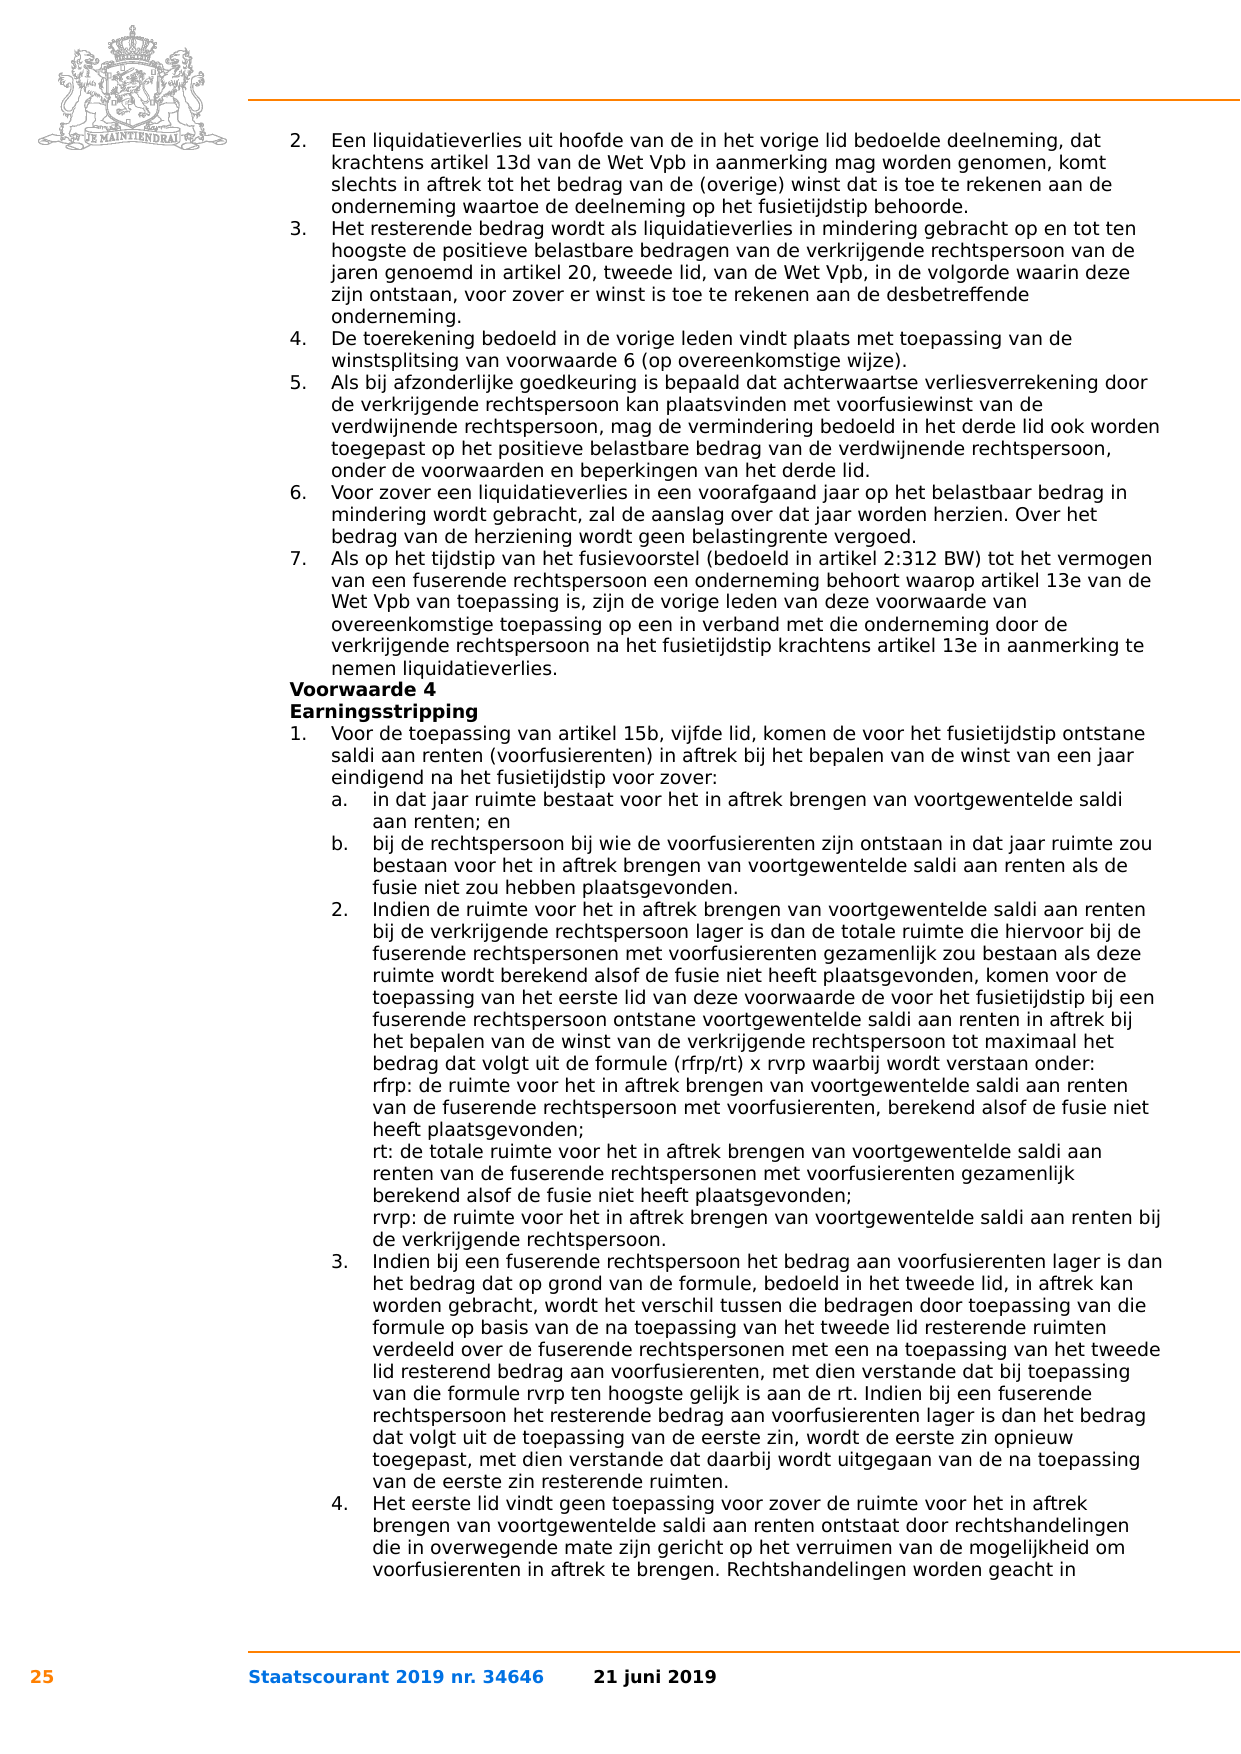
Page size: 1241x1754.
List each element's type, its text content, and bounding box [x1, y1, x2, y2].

text 4. De toerekening bedoeld in de vorige leden vindt plaats met toepassing van de winstsplitsing van voorwaarde 6 (op overeenkomstige wijze). [289, 328, 1163, 372]
text rfrp: de ruimte voor het in aftrek brengen van voortgewentelde saldi aan renten van de fuserende rechtspersoon met voorfusierenten, berekend alsof de fusie niet heeft plaatsgevonden; [372, 1075, 1163, 1141]
text rvrp: de ruimte voor het in aftrek brengen van voortgewentelde saldi aan renten bij de verkrijgende rechtspersoon. [372, 1207, 1163, 1251]
text 3. Indien bij een fuserende rechtspersoon het bedrag aan voorfusierenten lager is dan het bedrag dat op grond van de formule, bedoeld in het tweede lid, in aftrek kan worden gebracht, wordt het verschil tussen die bedragen door toepassing van die formule op basis van de na toepassing van het tweede lid resterende ruimten verdeeld over de fuserende rechtspersonen met een na toepassing van het tweede lid resterend bedrag aan voorfusierenten, met dien verstande dat bij toepassing van die formule rvrp ten hoogste gelijk is aan de rt. Indien bij een fuserende rechtspersoon het resterende bedrag aan voorfusierenten lager is dan het bedrag dat volgt uit de toepassing van de eerste zin, wordt de eerste zin opnieuw toegepast, met dien verstande dat daarbij wordt uitgegaan van de na toepassing van de eerste zin resterende ruimten. [331, 1251, 1163, 1493]
text 4. Het eerste lid vindt geen toepassing voor zover de ruimte voor het in aftrek brengen van voortgewentelde saldi aan renten ontstaat door rechtshandelingen die in overwegende mate zijn gericht op het verruimen van de mogelijkheid om voorfusierenten in aftrek te brengen. Rechtshandelingen worden geacht in [331, 1493, 1163, 1581]
text 7. Als op het tijdstip van het fusievoorstel (bedoeld in artikel 2:312 BW) tot het vermogen van een fuserende rechtspersoon een onderneming behoort waarop artikel 13e van de Wet Vpb van toepassing is, zijn de vorige leden van deze voorwaarde van overeenkomstige toepassing op een in verband met die onderneming door de verkrijgende rechtspersoon na het fusietijdstip krachtens artikel 13e in aanmerking te nemen liquidatieverlies. [289, 547, 1163, 679]
text 2. Een liquidatieverlies uit hoofde van de in het vorige lid bedoelde deelneming, dat krachtens artikel 13d van de Wet Vpb in aanmerking mag worden genomen, komt slechts in aftrek tot het bedrag van de (overige) winst dat is toe te rekenen aan de onderneming waartoe de deelneming op het fusietijdstip behoorde. [289, 130, 1163, 218]
text b. bij de rechtspersoon bij wie de voorfusierenten zijn ontstaan in dat jaar ruimte zou bestaan voor het in aftrek brengen van voortgewentelde saldi aan renten als de fusie niet zou hebben plaatsgevonden. [331, 833, 1163, 899]
picture [38, 25, 227, 150]
text Voorwaarde 4 [289, 679, 1163, 701]
text 1. Voor de toepassing van artikel 15b, vijfde lid, komen de voor het fusietijdstip ontstane saldi aan renten (voorfusierenten) in aftrek bij het bepalen van de winst van een jaar eindigend na het fusietijdstip voor zover: [289, 723, 1163, 789]
text 5. Als bij afzonderlijke goedkeuring is bepaald dat achterwaartse verliesverrekening door de verkrijgende rechtspersoon kan plaatsvinden met voorfusiewinst van de verdwijnende rechtspersoon, mag de vermindering bedoeld in het derde lid ook worden toegepast op het positieve belastbare bedrag van de verdwijnende rechtspersoon, onder de voorwaarden en beperkingen van het derde lid. [289, 372, 1163, 482]
text 6. Voor zover een liquidatieverlies in een voorafgaand jaar op het belastbaar bedrag in mindering wordt gebracht, zal de aanslag over dat jaar worden herzien. Over het bedrag van de herziening wordt geen belastingrente vergoed. [289, 482, 1163, 547]
text Earningsstripping [289, 701, 1163, 723]
text rt: de totale ruimte voor het in aftrek brengen van voortgewentelde saldi aan renten van de fuserende rechtspersonen met voorfusierenten gezamenlijk berekend alsof de fusie niet heeft plaatsgevonden; [372, 1141, 1163, 1207]
text 2. Indien de ruimte voor het in aftrek brengen van voortgewentelde saldi aan renten bij de verkrijgende rechtspersoon lager is dan de totale ruimte die hiervoor bij de fuserende rechtspersonen met voorfusierenten gezamenlijk zou bestaan als deze ruimte wordt berekend alsof de fusie niet heeft plaatsgevonden, komen voor de toepassing van het eerste lid van deze voorwaarde de voor het fusietijdstip bij een fuserende rechtspersoon ontstane voortgewentelde saldi aan renten in aftrek bij het bepalen van de winst van de verkrijgende rechtspersoon tot maximaal het bedrag dat volgt uit de formule (rfrp/rt) x rvrp waarbij wordt verstaan onder: [331, 899, 1163, 1075]
text 3. Het resterende bedrag wordt als liquidatieverlies in mindering gebracht op en tot ten hoogste de positieve belastbare bedragen van de verkrijgende rechtspersoon van de jaren genoemd in artikel 20, tweede lid, van de Wet Vpb, in de volgorde waarin deze zijn ontstaan, voor zover er winst is toe te rekenen aan de desbetreffende onderneming. [289, 218, 1163, 328]
text a. in dat jaar ruimte bestaat voor het in aftrek brengen van voortgewentelde saldi aan renten; en [331, 789, 1163, 833]
